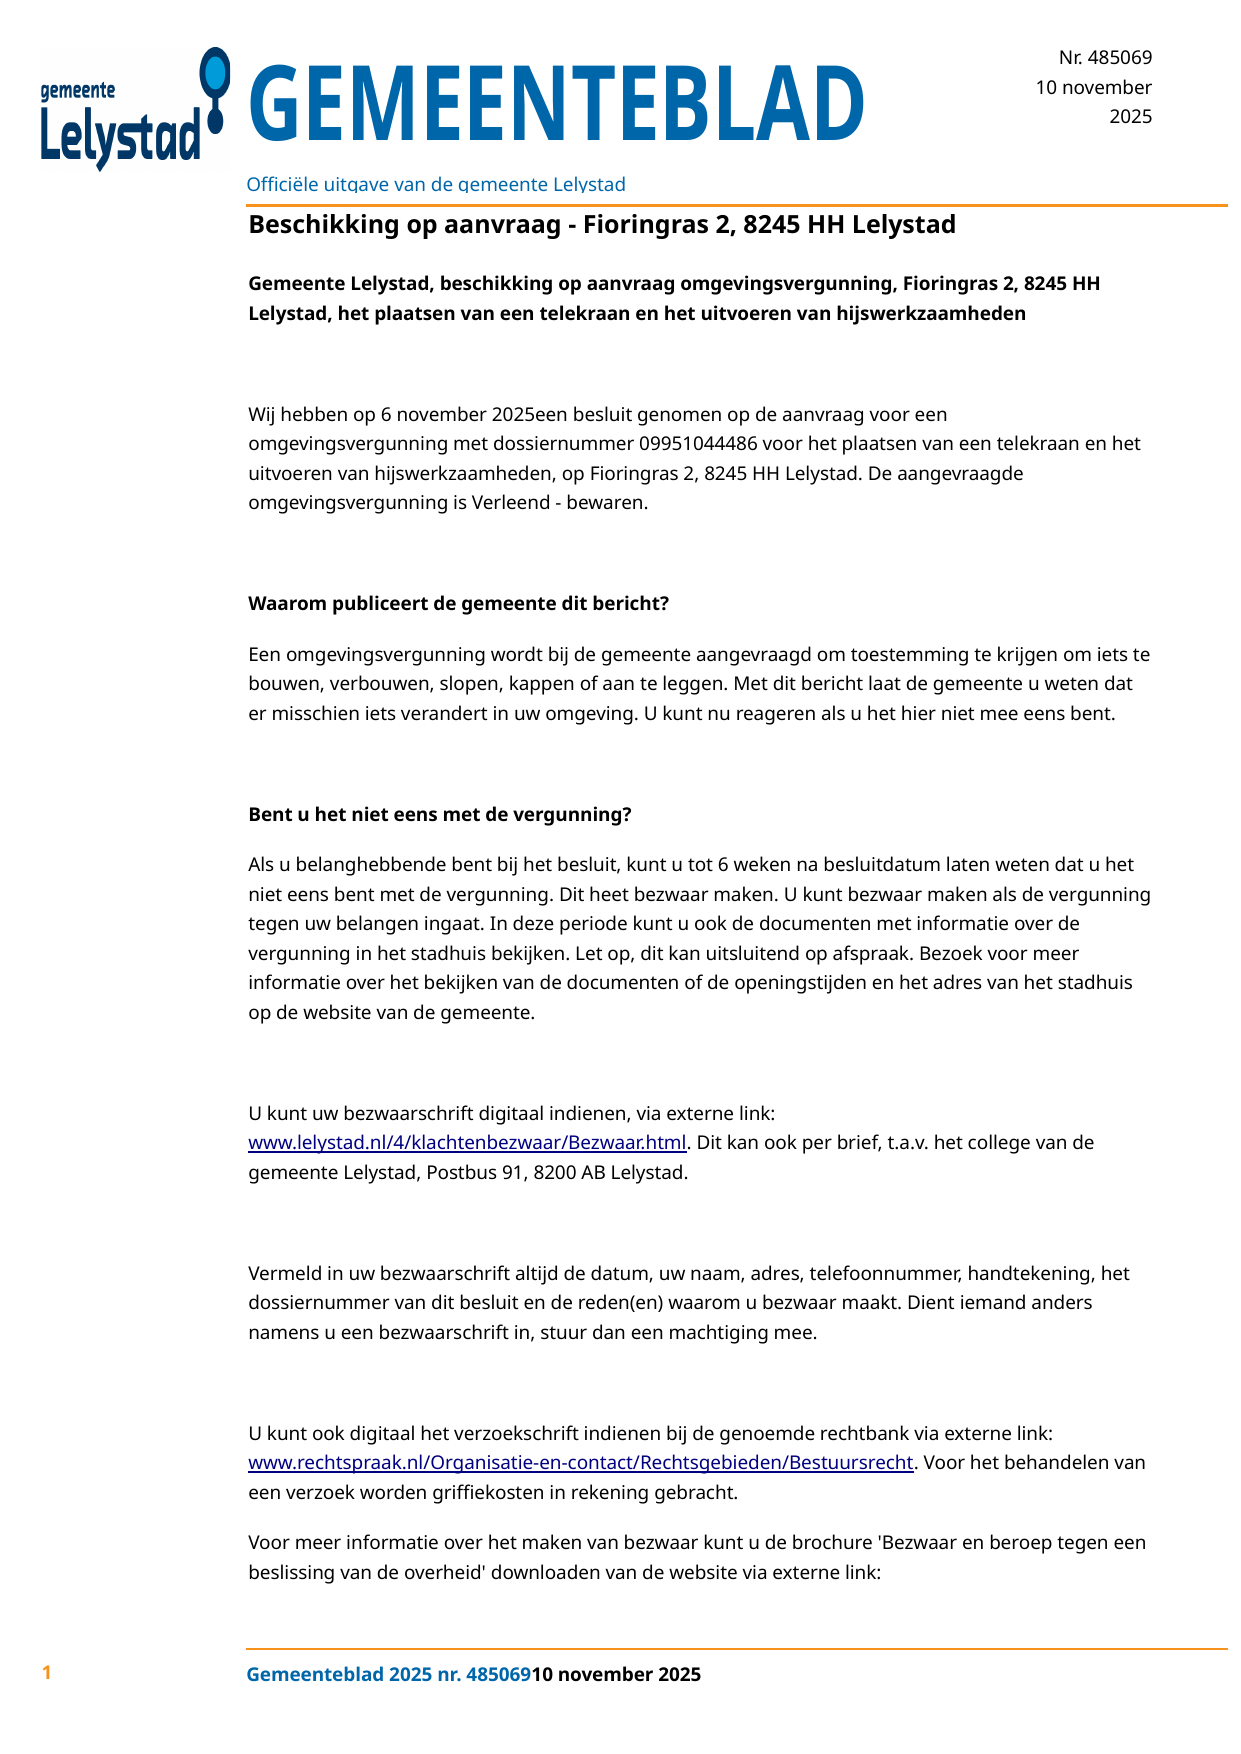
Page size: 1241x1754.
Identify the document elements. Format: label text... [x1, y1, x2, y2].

picture [41, 47, 231, 172]
text Een omgevingsvergunning wordt bij de gemeente aangevraagd om toestemming te krijgen om iets te bouwen, verbouwen, slopen, kappen of aan te leggen. Met dit bericht laat de gemeente u weten dat er misschien iets verandert in uw omgeving. U kunt nu reageren als u het hier niet mee eens bent. [248, 641, 1152, 726]
text Als u belanghebbende bent bij het besluit, kunt u tot 6 weken na besluitdatum laten weten dat u het niet eens bent met de vergunning. Dit heet bezwaar maken. U kunt bezwaar maken als de vergunning tegen uw belangen ingaat. In deze periode kunt u ook de documenten met informatie over de vergunning in het stadhuis bekijken. Let op, dit kan uitsluitend op afspraak. Bezoek voor meer informatie over het bekijken van de documenten of de openingstijden en het adres van het stadhuis op de website van de gemeente. [248, 851, 1152, 1025]
text U kunt ook digitaal het verzoekschrift indienen bij de genoemde rechtbank via externe link: www.rechtspraak.nl/Organisatie-en-contact/Rechtsgebieden/Bestuursrecht. Voor het behandelen van een verzoek worden griffiekosten in rekening gebracht. [248, 1420, 1152, 1505]
text Wij hebben op 6 november 2025een besluit genomen op de aanvraag voor een omgevingsvergunning met dossiernummer 09951044486 voor het plaatsen van een telekraan en het uitvoeren van hijswerkzaamheden, op Fioringras 2, 8245 HH Lelystad. De aangevraagde omgevingsvergunning is Verleend - bewaren. [248, 401, 1152, 515]
text U kunt uw bezwaarschrift digitaal indienen, via externe link: www.lelystad.nl/4/klachtenbezwaar/Bezwaar.html. Dit kan ook per brief, t.a.v. het college van de gemeente Lelystad, Postbus 91, 8200 AB Lelystad. [248, 1100, 1152, 1185]
text Waarom publiceert de gemeente dit bericht? [248, 590, 1152, 616]
text Voor meer informatie over het maken van bezwaar kunt u de brochure 'Bezwaar en beroep tegen een beslissing van de overheid' downloaden van de website via externe link: [248, 1529, 1152, 1585]
text Vermeld in uw bezwaarschrift altijd de datum, uw naam, adres, telefoonnummer, handtekening, het dossiernummer van dit besluit en de reden(en) waarom u bezwaar maakt. Dient iemand anders namens u een bezwaarschrift in, stuur dan een machtiging mee. [248, 1260, 1152, 1345]
text Bent u het niet eens met de vergunning? [248, 801, 1152, 826]
text Beschikking op aanvraag - Fioringras 2, 8245 HH Lelystad [248, 207, 1152, 241]
text Gemeente Lelystad, beschikking op aanvraag omgevingsvergunning, Fioringras 2, 8245 HH Lelystad, het plaatsen van een telekraan en het uitvoeren van hijswerkzaamheden [248, 270, 1152, 326]
